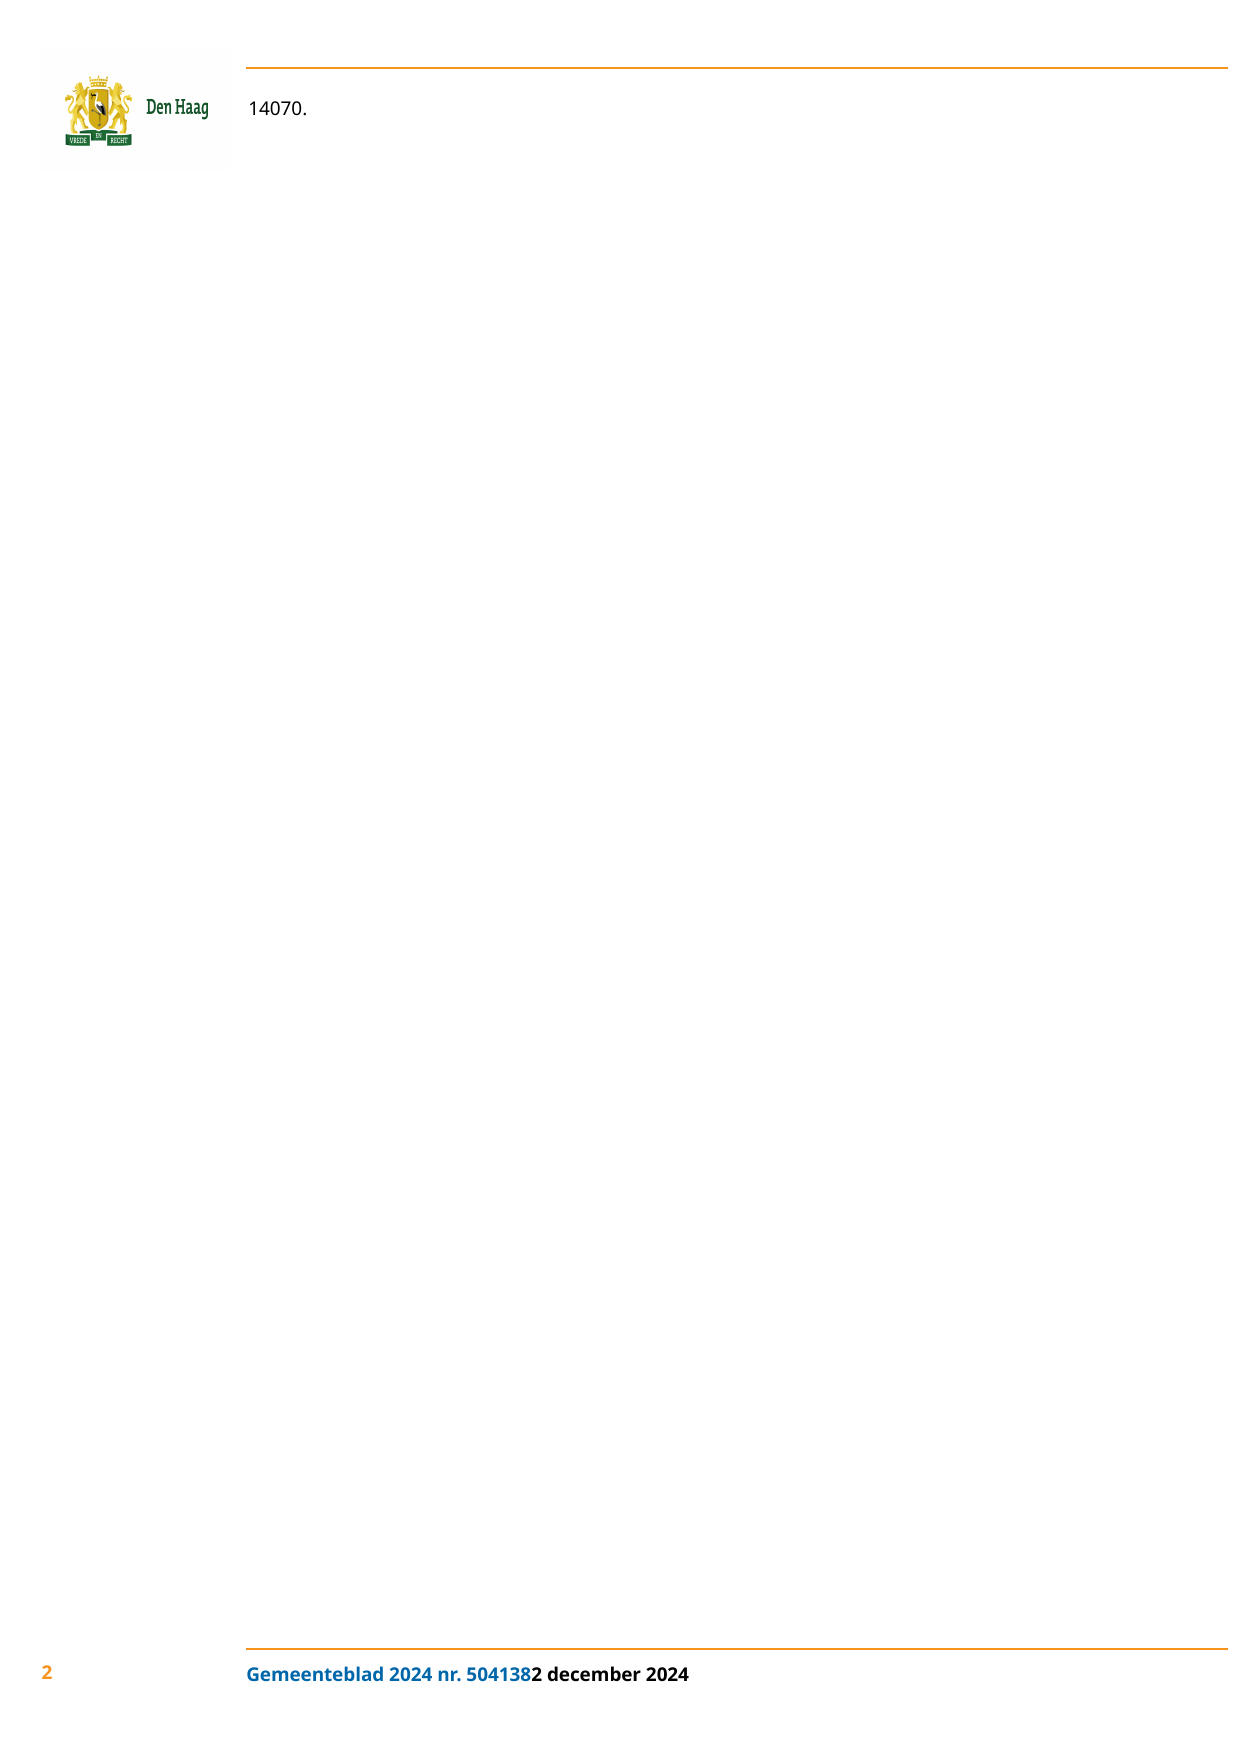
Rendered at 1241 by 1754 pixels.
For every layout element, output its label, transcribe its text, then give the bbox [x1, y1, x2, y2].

picture [41, 47, 231, 172]
text 14070. [248, 95, 1152, 121]
